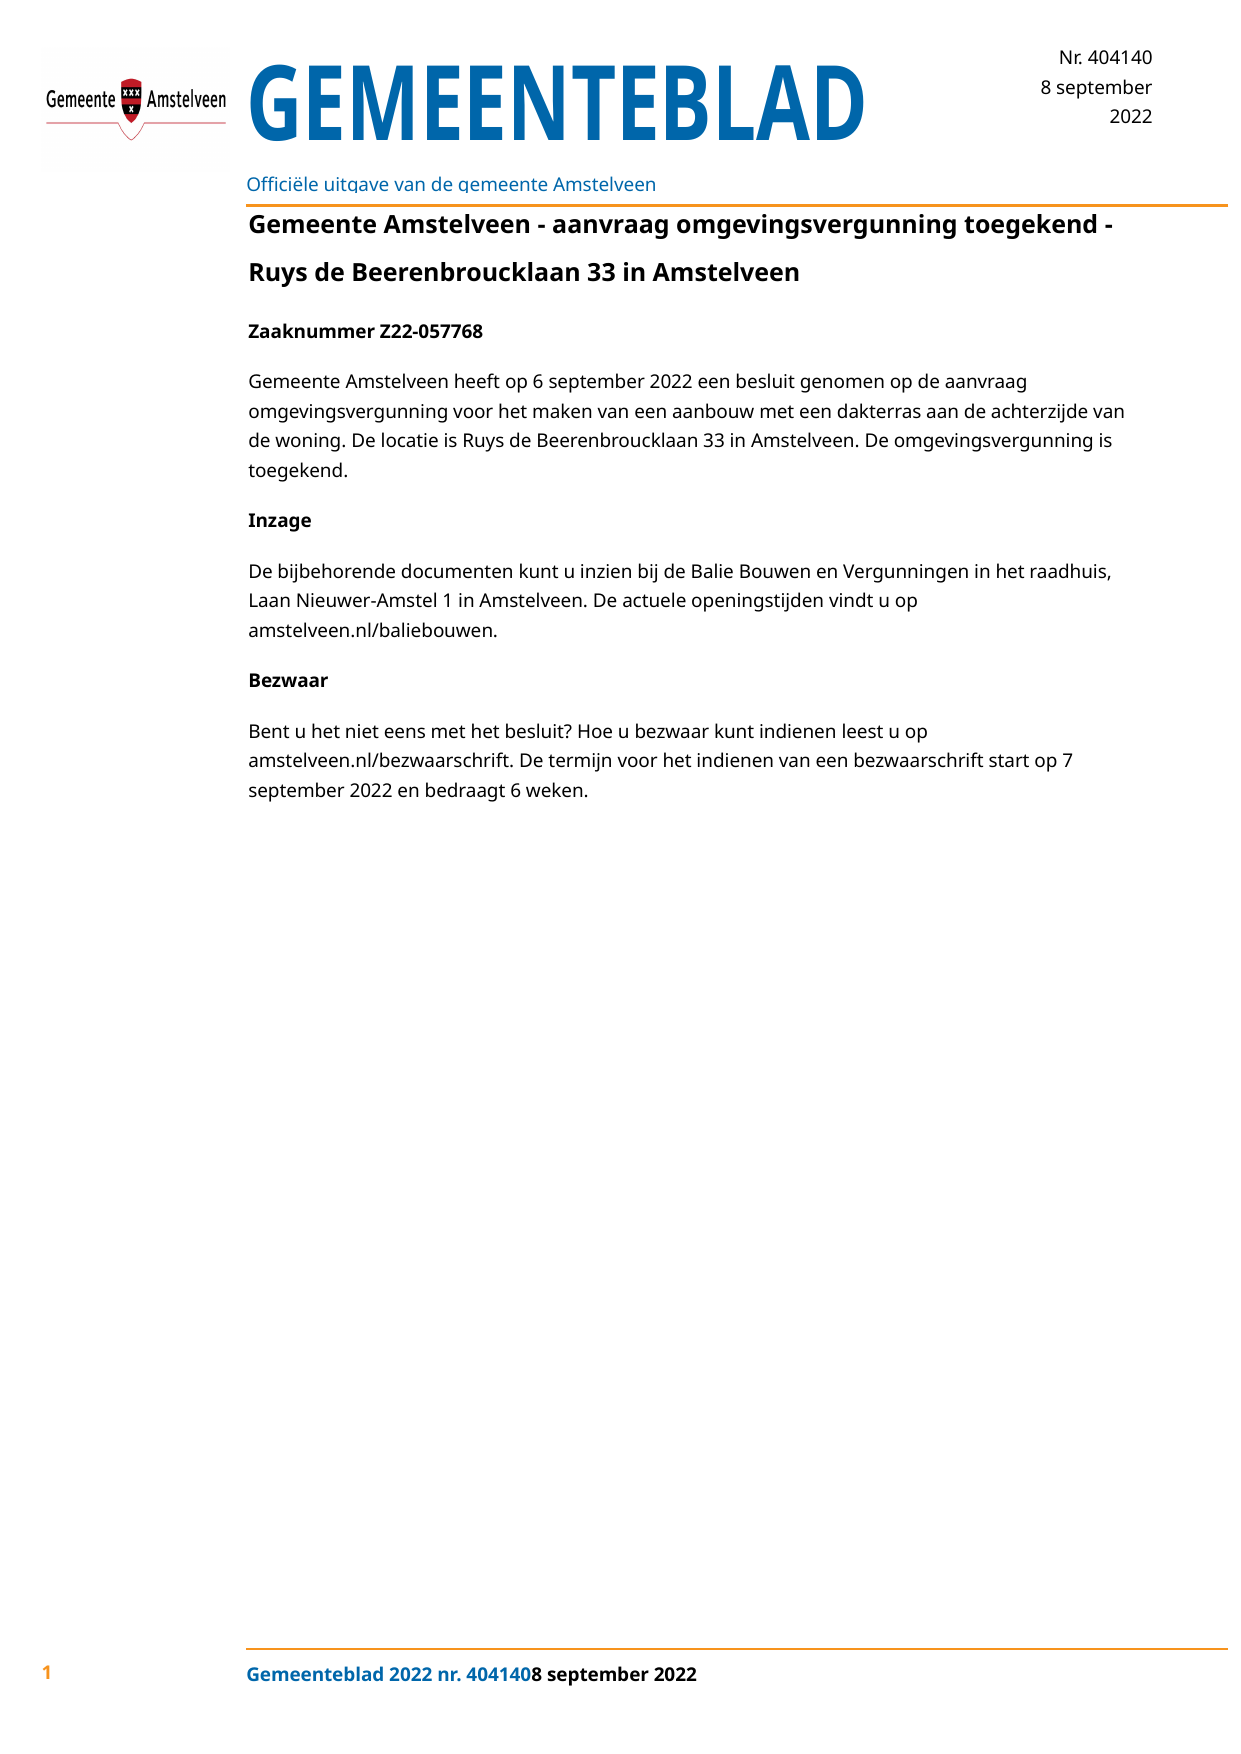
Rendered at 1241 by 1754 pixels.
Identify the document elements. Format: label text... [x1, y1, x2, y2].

picture [41, 47, 231, 172]
text Bent u het niet eens met het besluit? Hoe u bezwaar kunt indienen leest u op amstelveen.nl/bezwaarschrift. De termijn voor het indienen van een bezwaarschrift start op 7 september 2022 en bedraagt 6 weken. [248, 718, 1152, 803]
text Gemeente Amstelveen - aanvraag omgevingsvergunning toegekend - Ruys de Beerenbroucklaan 33 in Amstelveen [248, 207, 1152, 288]
text Gemeente Amstelveen heeft op 6 september 2022 een besluit genomen op de aanvraag omgevingsvergunning voor het maken van een aanbouw met een dakterras aan de achterzijde van de woning. De locatie is Ruys de Beerenbroucklaan 33 in Amstelveen. De omgevingsvergunning is toegekend. [248, 368, 1152, 483]
text Zaaknummer Z22-057768 [248, 318, 1152, 344]
text Bezwaar [248, 667, 1152, 693]
text De bijbehorende documenten kunt u inzien bij de Balie Bouwen en Vergunningen in het raadhuis, Laan Nieuwer-Amstel 1 in Amstelveen. De actuele openingstijden vindt u op amstelveen.nl/baliebouwen. [248, 558, 1152, 643]
text Inzage [248, 507, 1152, 533]
